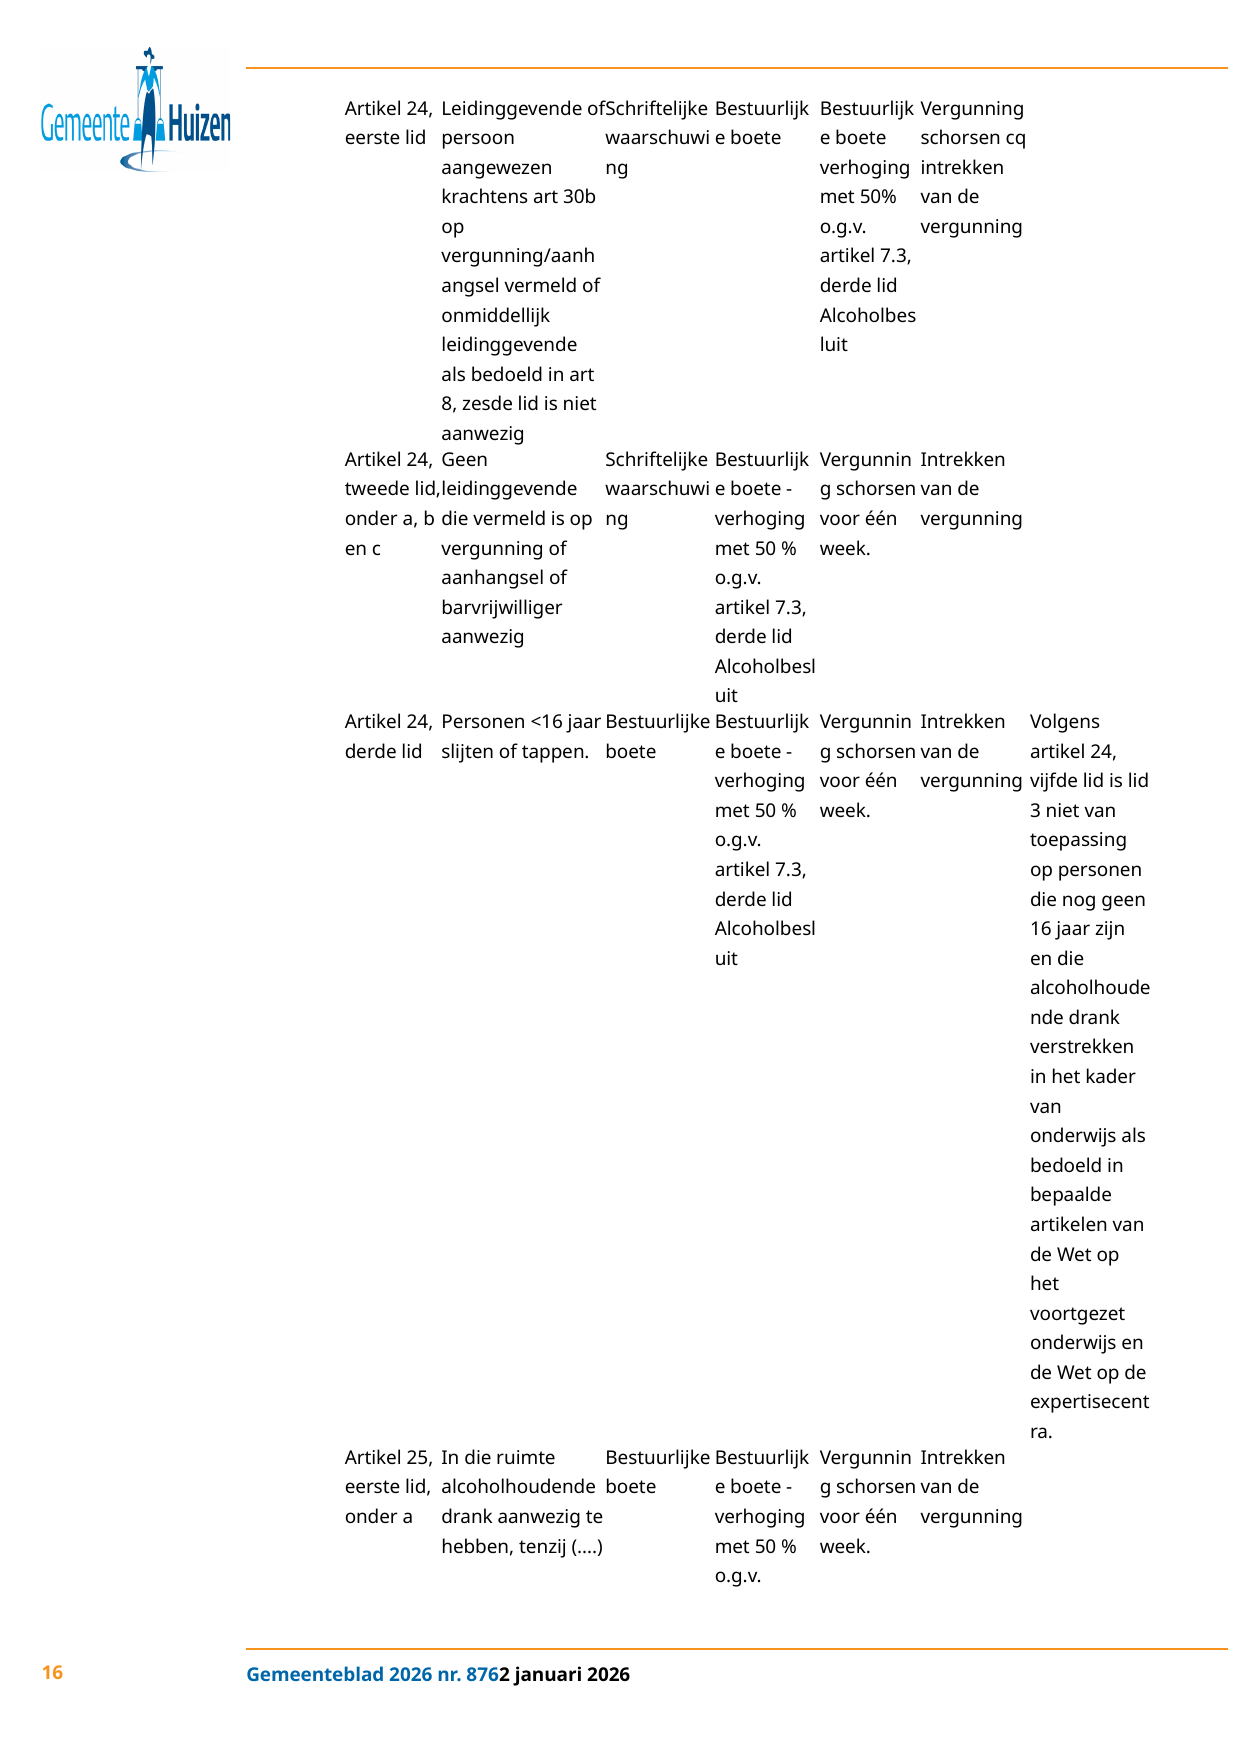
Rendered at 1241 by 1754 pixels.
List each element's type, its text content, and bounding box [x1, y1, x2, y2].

table_cell Artikel 25, eerste lid, onder a [345, 1444, 441, 1588]
table_cell Schriftelijke waarschuwing [605, 446, 714, 708]
table_cell Bestuurlijke boete [605, 1444, 714, 1588]
table_cell [248, 446, 344, 708]
table_cell [1030, 446, 1152, 708]
table_cell Bestuurlijke boete [715, 95, 819, 446]
table_cell Intrekken van de vergunning [920, 708, 1030, 1444]
table_cell [1030, 1444, 1152, 1588]
table_cell In die ruimte alcoholhoudende drank aanwezig te hebben, tenzij (….) [441, 1444, 605, 1588]
table_cell [248, 708, 344, 1444]
table_cell Artikel 24, eerste lid [345, 95, 441, 446]
table_cell Vergunning schorsen voor één week. [820, 708, 920, 1444]
table_cell Intrekken van de vergunning [920, 1444, 1030, 1588]
picture [41, 47, 231, 172]
table_cell Artikel 24, tweede lid, onder a, b en c [345, 446, 441, 708]
table_cell Intrekken van de vergunning [920, 446, 1030, 708]
table_cell Volgens artikel 24, vijfde lid is lid 3 niet van toepassing op personen die nog geen 16 jaar zijn en die alcoholhoudende drank verstrekken in het kader van onderwijs als bedoeld in bepaalde artikelen van de Wet op het voortgezet onderwijs en de Wet op de expertisecentra. [1030, 708, 1152, 1444]
table_cell Bestuurlijke boete [605, 708, 714, 1444]
table_cell Artikel 24, derde lid [345, 708, 441, 1444]
table_cell Geen leidinggevende die vermeld is op vergunning of aanhangsel of barvrijwilliger aanwezig [441, 446, 605, 708]
table_cell Leidinggevende of persoon aangewezen krachtens art 30b op vergunning/aanhangsel vermeld of onmiddellijk leidinggevende als bedoeld in art 8, zesde lid is niet aanwezig [441, 95, 605, 446]
table_cell Bestuurlijke boete - verhoging met 50 % o.g.v. artikel 7.3, derde lid Alcoholbesluit [715, 708, 819, 1444]
table_cell Personen <16 jaar slijten of tappen. [441, 708, 605, 1444]
table_cell Bestuurlijke boete - verhoging met 50 % o.g.v. artikel 7.3, derde lid Alcoholbesluit [715, 446, 819, 708]
table_cell Vergunning schorsen voor één week. [820, 446, 920, 708]
table_cell Schriftelijke waarschuwing [605, 95, 714, 446]
table_cell [248, 1444, 344, 1588]
table_cell Bestuurlijke boete verhoging met 50% o.g.v. artikel 7.3, derde lid Alcoholbesluit [820, 95, 920, 446]
table_cell Vergunning schorsen cq intrekken van de vergunning [920, 95, 1030, 446]
table_cell [1030, 95, 1152, 446]
table_cell Bestuurlijke boete - verhoging met 50 % o.g.v. [715, 1444, 819, 1588]
table_cell [248, 95, 344, 446]
table_cell Vergunning schorsen voor één week. [820, 1444, 920, 1588]
